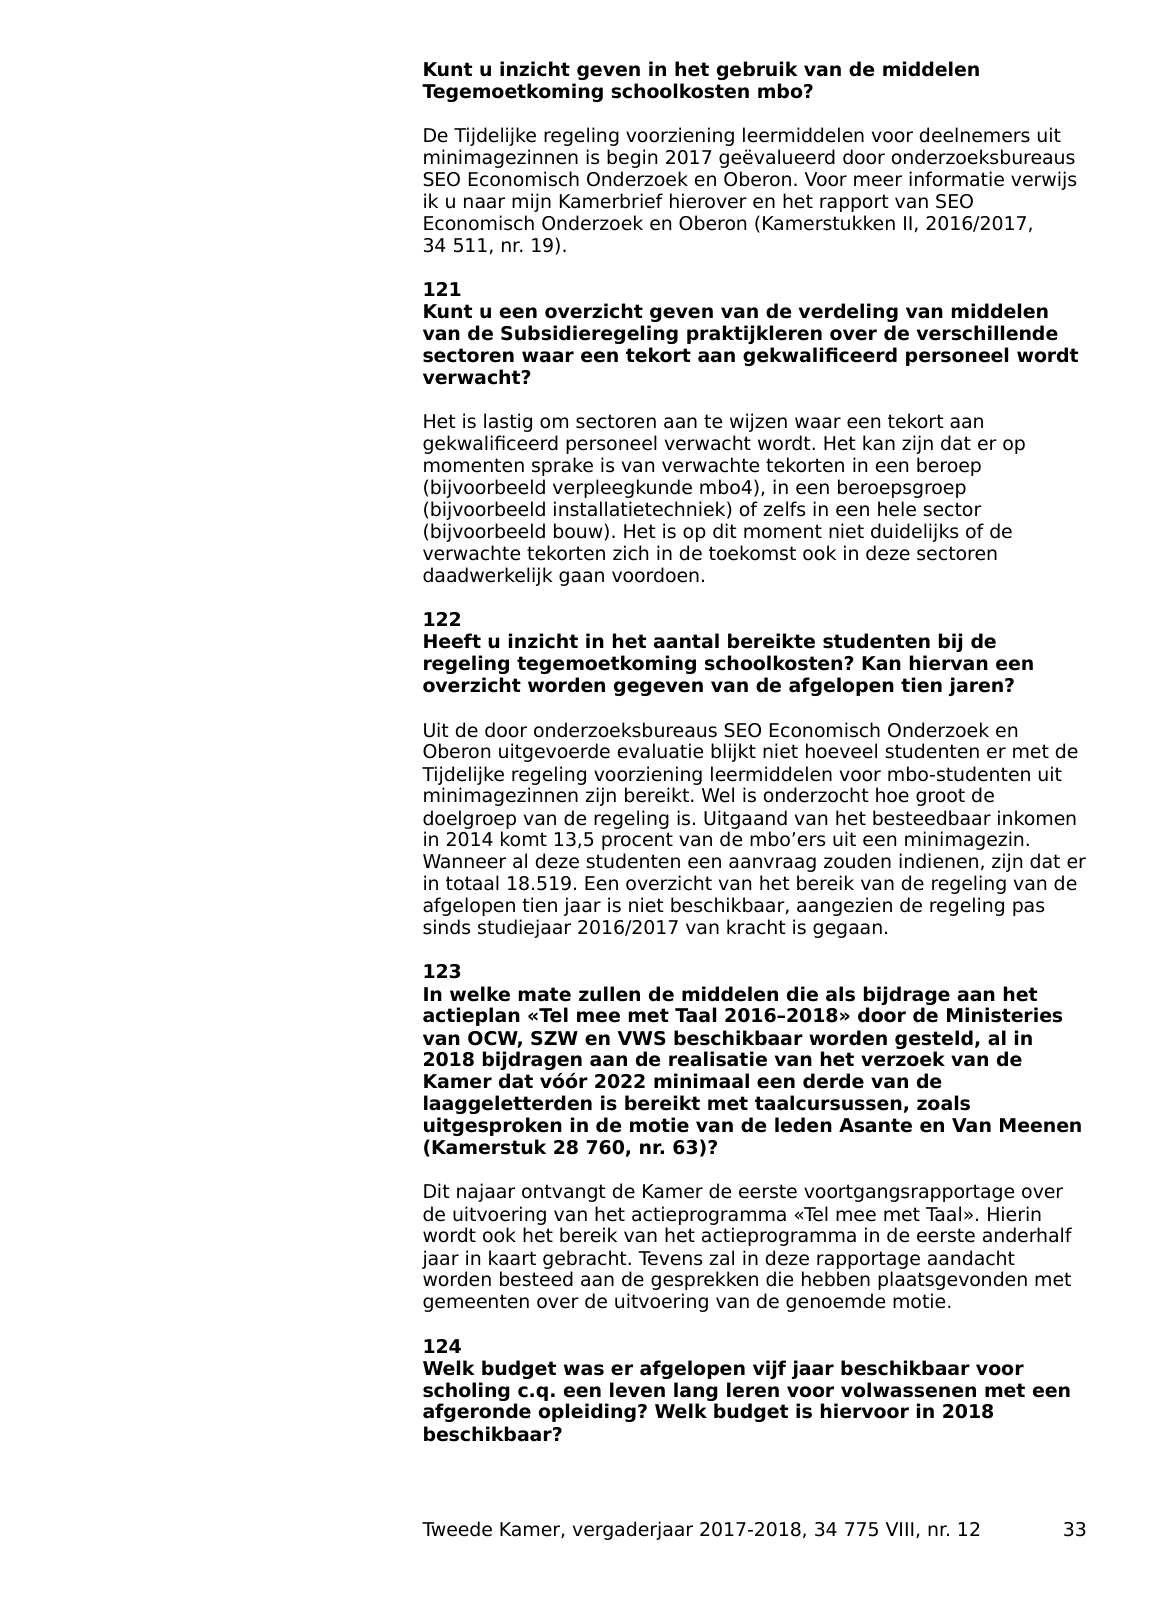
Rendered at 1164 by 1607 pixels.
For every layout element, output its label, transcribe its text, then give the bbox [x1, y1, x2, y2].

text Het is lastig om sectoren aan te wijzen waar een tekort aan gekwalificeerd personeel verwacht wordt. Het kan zijn dat er op momenten sprake is van verwachte tekorten in een beroep (bijvoorbeeld verpleegkunde mbo4), in een beroepsgroep (bijvoorbeeld installatietechniek) of zelfs in een hele sector (bijvoorbeeld bouw). Het is op dit moment niet duidelijks of de verwachte tekorten zich in de toekomst ook in deze sectoren daadwerkelijk gaan voordoen. [422, 411, 1087, 587]
text 122 [422, 609, 1087, 631]
text 124 [422, 1336, 1087, 1357]
text In welke mate zullen de middelen die als bijdrage aan het actieplan «Tel mee met Taal 2016–2018» door de Ministeries van OCW, SZW en VWS beschikbaar worden gesteld, al in 2018 bijdragen aan de realisatie van het verzoek van de Kamer dat vóór 2022 minimaal een derde van de laaggeletterden is bereikt met taalcursussen, zoals uitgesproken in de motie van de leden Asante en Van Meenen (Kamerstuk 28 760, nr. 63)? [422, 983, 1087, 1159]
text Uit de door onderzoeksbureaus SEO Economisch Onderzoek en Oberon uitgevoerde evaluatie blijkt niet hoeveel studenten er met de Tijdelijke regeling voorziening leermiddelen voor mbo-studenten uit minimagezinnen zijn bereikt. Wel is onderzocht hoe groot de doelgroep van de regeling is. Uitgaand van het besteedbaar inkomen in 2014 komt 13,5 procent van de mbo’ers uit een minimagezin. Wanneer al deze studenten een aanvraag zouden indienen, zijn dat er in totaal 18.519. Een overzicht van het bereik van de regeling van de afgelopen tien jaar is niet beschikbaar, aangezien de regeling pas sinds studiejaar 2016/2017 van kracht is gegaan. [422, 719, 1087, 939]
text De Tijdelijke regeling voorziening leermiddelen voor deelnemers uit minimagezinnen is begin 2017 geëvalueerd door onderzoeksbureaus SEO Economisch Onderzoek en Oberon. Voor meer informatie verwijs ik u naar mijn Kamerbrief hierover en het rapport van SEO Economisch Onderzoek en Oberon (Kamerstukken II, 2016/2017, 34 511, nr. 19). [422, 125, 1087, 257]
text Dit najaar ontvangt de Kamer de eerste voortgangsrapportage over de uitvoering van het actieprogramma «Tel mee met Taal». Hierin wordt ook het bereik van het actieprogramma in de eerste anderhalf jaar in kaart gebracht. Tevens zal in deze rapportage aandacht worden besteed aan de gesprekken die hebben plaatsgevonden met gemeenten over de uitvoering van de genoemde motie. [422, 1181, 1087, 1313]
text 123 [422, 961, 1087, 983]
text Welk budget was er afgelopen vijf jaar beschikbaar voor scholing c.q. een leven lang leren voor volwassenen met een afgeronde opleiding? Welk budget is hiervoor in 2018 beschikbaar? [422, 1357, 1087, 1445]
text 121 [422, 279, 1087, 301]
text Heeft u inzicht in het aantal bereikte studenten bij de regeling tegemoetkoming schoolkosten? Kan hiervan een overzicht worden gegeven van de afgelopen tien jaren? [422, 631, 1087, 697]
text Kunt u inzicht geven in het gebruik van de middelen Tegemoetkoming schoolkosten mbo? [422, 59, 1087, 103]
text Kunt u een overzicht geven van de verdeling van middelen van de Subsidieregeling praktijkleren over de verschillende sectoren waar een tekort aan gekwalificeerd personeel wordt verwacht? [422, 301, 1087, 389]
